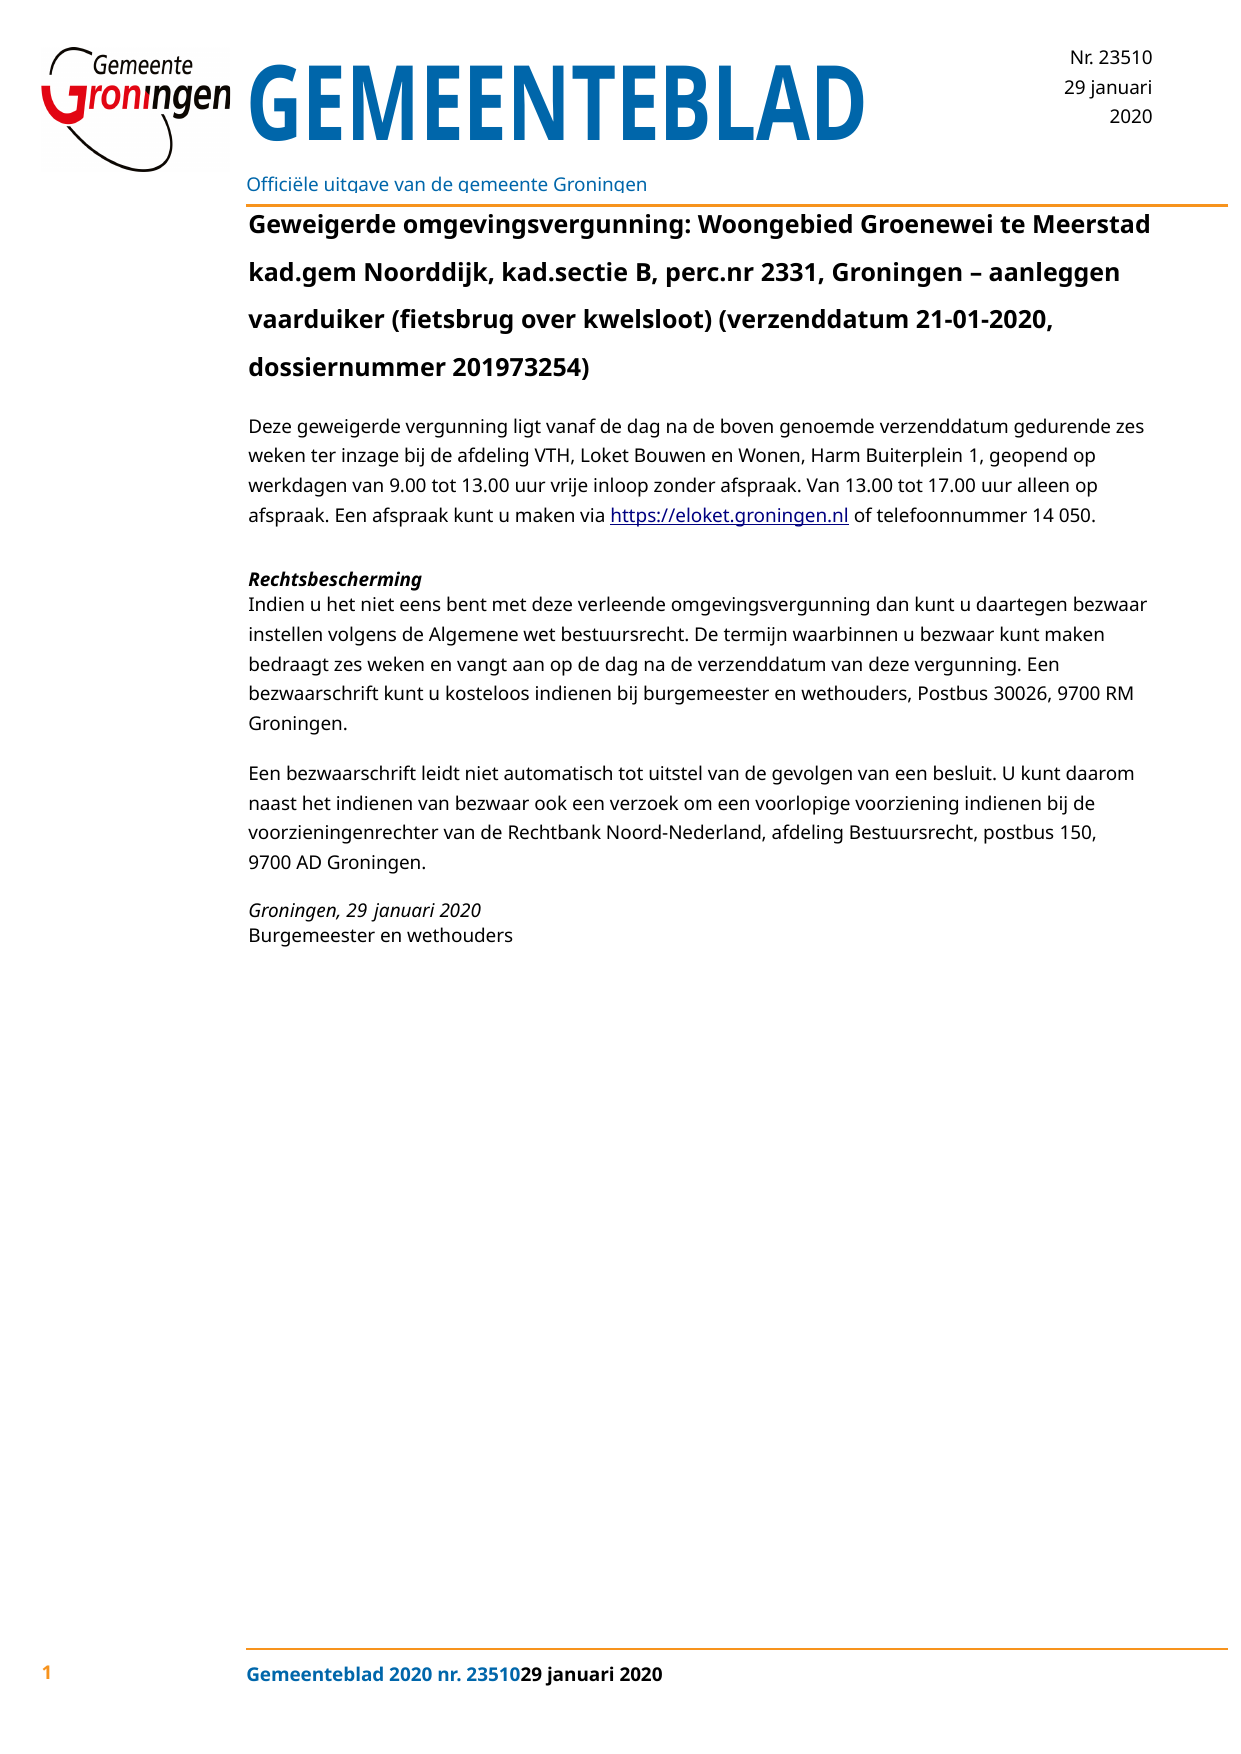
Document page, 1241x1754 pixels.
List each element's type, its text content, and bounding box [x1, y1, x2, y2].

picture [41, 47, 231, 172]
text Een bezwaarschrift leidt niet automatisch tot uitstel van de gevolgen van een besluit. U kunt daarom naast het indienen van bezwaar ook een verzoek om een voorlopige voorziening indienen bij de voorzieningenrechter van de Rechtbank Noord-Nederland, afdeling Bestuursrecht, postbus 150, 9700 AD Groningen. [248, 760, 1152, 875]
text Indien u het niet eens bent met deze verleende omgevingsvergunning dan kunt u daartegen bezwaar instellen volgens de Algemene wet bestuursrecht. De termijn waarbinnen u bezwaar kunt maken bedraagt zes weken en vangt aan op de dag na de verzenddatum van deze vergunning. Een bezwaarschrift kunt u kosteloos indienen bij burgemeester en wethouders, Postbus 30026, 9700 RM Groningen. [248, 592, 1152, 736]
text Deze geweigerde vergunning ligt vanaf de dag na de boven genoemde verzenddatum gedurende zes weken ter inzage bij de afdeling VTH, Loket Bouwen en Wonen, Harm Buiterplein 1, geopend op werkdagen van 9.00 tot 13.00 uur vrije inloop zonder afspraak. Van 13.00 tot 17.00 uur alleen op afspraak. Een afspraak kunt u maken via https://eloket.groningen.nl of telefoonnummer 14 050. [248, 413, 1152, 528]
text Burgemeester en wethouders [248, 923, 1152, 948]
text Groningen, 29 januari 2020 [248, 897, 1152, 923]
text Rechtsbescherming [248, 566, 1152, 592]
text Geweigerde omgevingsvergunning: Woongebied Groenewei te Meerstad kad.gem Noorddijk, kad.sectie B, perc.nr 2331, Groningen – aanleggen vaarduiker (fietsbrug over kwelsloot) (verzenddatum 21-01-2020, dossiernummer 201973254) [248, 207, 1152, 384]
